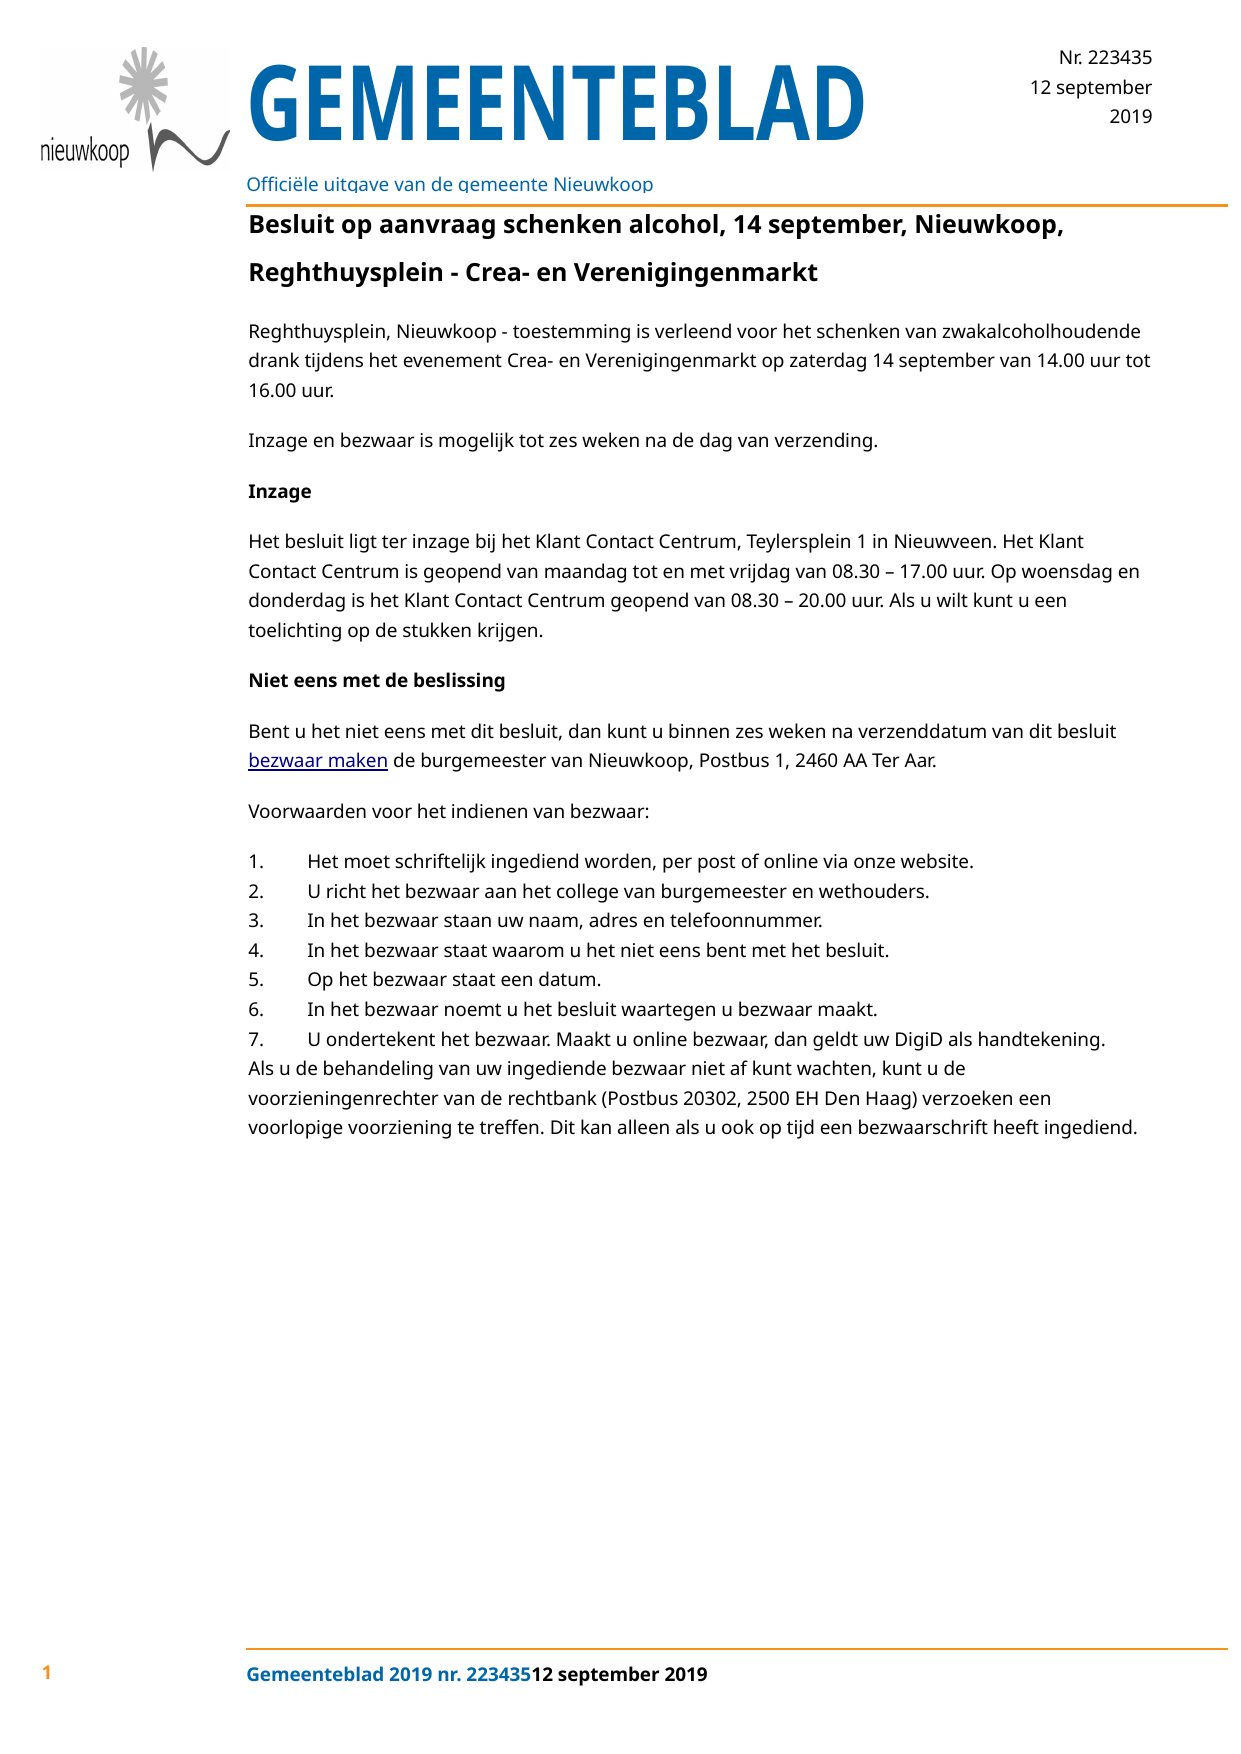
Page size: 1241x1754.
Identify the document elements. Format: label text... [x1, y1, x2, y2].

text Bent u het niet eens met dit besluit, dan kunt u binnen zes weken na verzenddatum van dit besluit bezwaar maken de burgemeester van Nieuwkoop, Postbus 1, 2460 AA Ter Aar. [248, 718, 1152, 773]
list In het bezwaar staan uw naam, adres en telefoonnummer. [248, 907, 1152, 933]
text Inzage en bezwaar is mogelijk tot zes weken na de dag van verzending. [248, 427, 1152, 453]
text Reghthuysplein, Nieuwkoop - toestemming is verleend voor het schenken van zwakalcoholhoudende drank tijdens het evenement Crea- en Verenigingenmarkt op zaterdag 14 september van 14.00 uur tot 16.00 uur. [248, 318, 1152, 403]
list Het moet schriftelijk ingediend worden, per post of online via onze website. [248, 848, 1152, 874]
list U ondertekent het bezwaar. Maakt u online bezwaar, dan geldt uw DigiD als handtekening. [248, 1026, 1152, 1052]
text Besluit op aanvraag schenken alcohol, 14 september, Nieuwkoop, Reghthuysplein - Crea- en Verenigingenmarkt [248, 207, 1152, 288]
text Inzage [248, 478, 1152, 504]
list U richt het bezwaar aan het college van burgemeester en wethouders. [248, 878, 1152, 904]
list In het bezwaar staat waarom u het niet eens bent met het besluit. [248, 937, 1152, 963]
text Voorwaarden voor het indienen van bezwaar: [248, 798, 1152, 824]
list In het bezwaar noemt u het besluit waartegen u bezwaar maakt. [248, 996, 1152, 1022]
list Op het bezwaar staat een datum. [248, 967, 1152, 992]
text Het besluit ligt ter inzage bij het Klant Contact Centrum, Teylersplein 1 in Nieuwveen. Het Klant Contact Centrum is geopend van maandag tot en met vrijdag van 08.30 – 17.00 uur. Op woensdag en donderdag is het Klant Contact Centrum geopend van 08.30 – 20.00 uur. Als u wilt kunt u een toelichting op de stukken krijgen. [248, 528, 1152, 643]
picture [41, 47, 231, 172]
text Als u de behandeling van uw ingediende bezwaar niet af kunt wachten, kunt u de voorzieningenrechter van de rechtbank (Postbus 20302, 2500 EH Den Haag) verzoeken een voorlopige voorziening te treffen. Dit kan alleen als u ook op tijd een bezwaarschrift heeft ingediend. [248, 1055, 1152, 1140]
text Niet eens met de beslissing [248, 667, 1152, 693]
